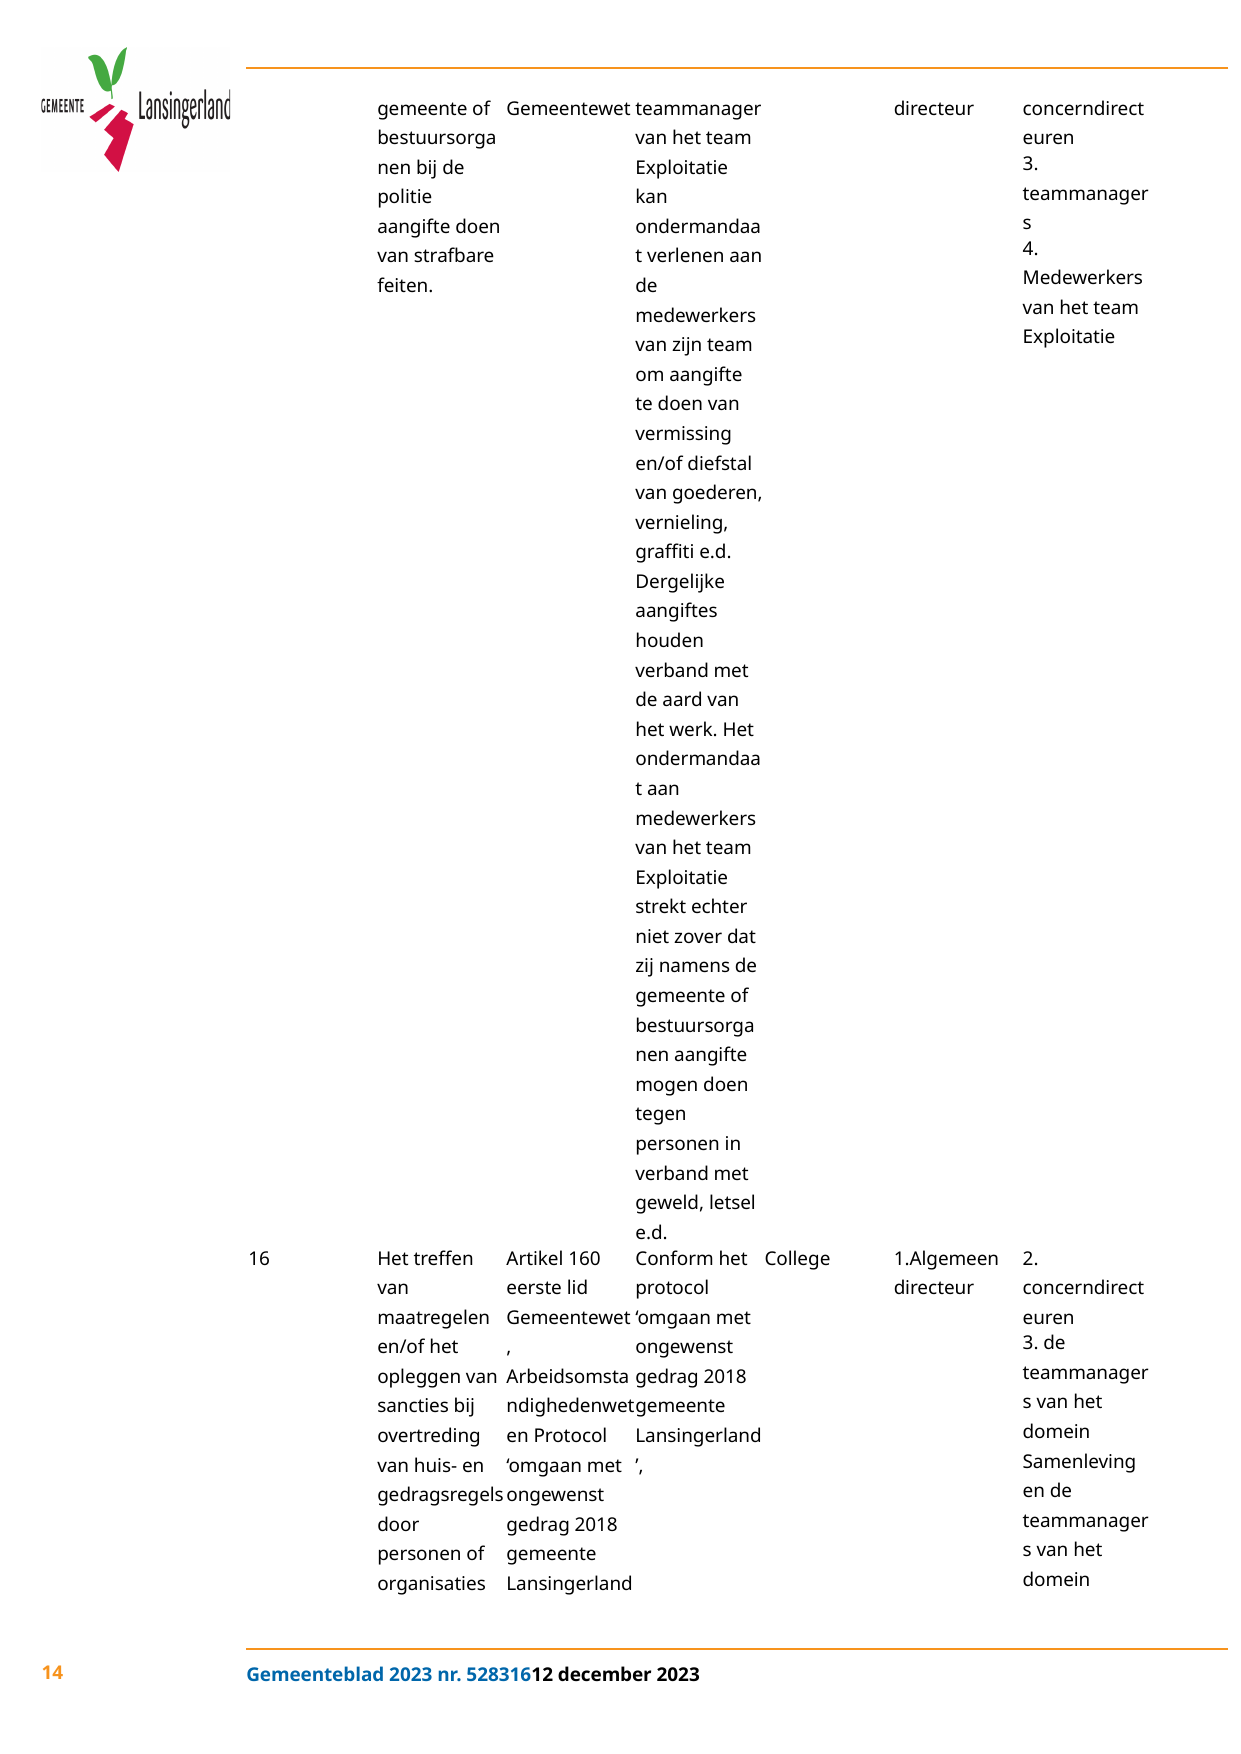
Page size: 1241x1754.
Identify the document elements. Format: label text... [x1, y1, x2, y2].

table_cell Gemeentewet [506, 95, 635, 1245]
table_cell 1.Algemeen directeur [894, 1245, 1022, 1596]
table_cell Conform het protocol ‘omgaan met ongewenst gedrag 2018 gemeente Lansingerland’, [635, 1245, 764, 1596]
table_cell [248, 95, 377, 1245]
table_cell College [764, 1245, 893, 1596]
table_cell 2. concerndirecteuren [1023, 1245, 1152, 1329]
table_cell teammanager van het team Exploitatie kan ondermandaat verlenen aan de medewerkers van zijn team om aangifte te doen van vermissing en/of diefstal van goederen, vernieling, graffiti e.d. Dergelijke aangiftes houden verband met de aard van het werk. Het ondermandaat aan medewerkers van het team Exploitatie strekt echter niet zover dat zij namens de gemeente of bestuursorganen aangifte mogen doen tegen personen in verband met geweld, letsel e.d. [635, 95, 764, 1245]
table_cell Artikel 160 eerste lid Gemeentewet, Arbeidsomstandighedenwet en Protocol ‘omgaan met ongewenst gedrag 2018 gemeente Lansingerland [506, 1245, 635, 1596]
table_cell 3. de teammanagers van het domein Samenleving en de teammanagers van het domein [1023, 1330, 1152, 1596]
table_cell 4. Medewerkers van het team Exploitatie [1023, 235, 1152, 1245]
picture [41, 47, 231, 172]
table_cell [764, 95, 893, 1245]
table_cell concerndirecteuren [1023, 95, 1152, 150]
table_cell directeur [894, 95, 1022, 1245]
table_cell gemeente of bestuursorganen bij de politie aangifte doen van strafbare feiten. [377, 95, 506, 1245]
table_cell 3. teammanagers [1023, 150, 1152, 235]
table_cell 16 [248, 1245, 377, 1596]
table_cell Het treffen van maatregelen en/of het opleggen van sancties bij overtreding van huis- en gedragsregels door personen of organisaties [377, 1245, 506, 1596]
